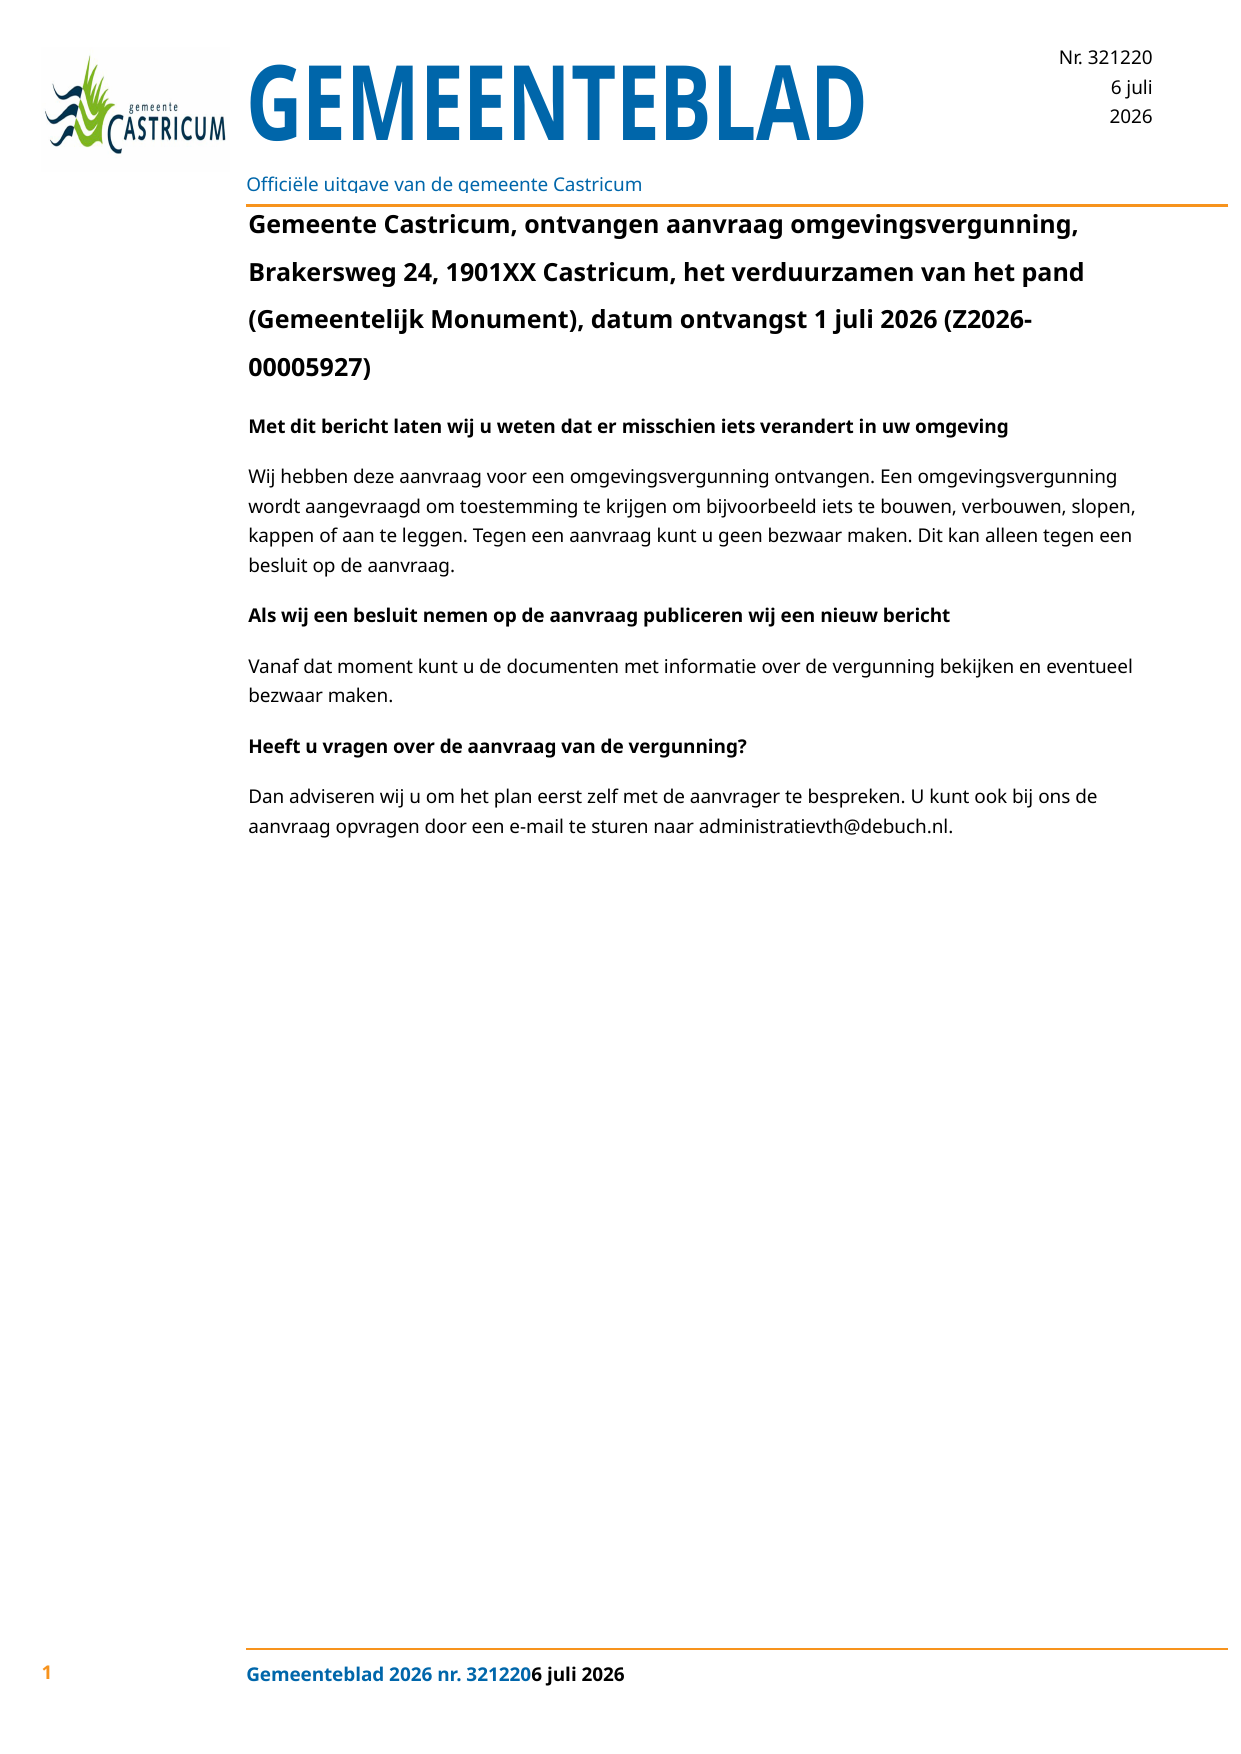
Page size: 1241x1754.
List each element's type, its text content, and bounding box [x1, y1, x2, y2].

text Wij hebben deze aanvraag voor een omgevingsvergunning ontvangen. Een omgevingsvergunning wordt aangevraagd om toestemming te krijgen om bijvoorbeeld iets te bouwen, verbouwen, slopen, kappen of aan te leggen. Tegen een aanvraag kunt u geen bezwaar maken. Dit kan alleen tegen een besluit op de aanvraag. [248, 463, 1152, 578]
text Vanaf dat moment kunt u de documenten met informatie over de vergunning bekijken en eventueel bezwaar maken. [248, 653, 1152, 708]
text Met dit bericht laten wij u weten dat er misschien iets verandert in uw omgeving [248, 413, 1152, 439]
text Heeft u vragen over de aanvraag van de vergunning? [248, 733, 1152, 759]
text Gemeente Castricum, ontvangen aanvraag omgevingsvergunning, Brakersweg 24, 1901XX Castricum, het verduurzamen van het pand (Gemeentelijk Monument), datum ontvangst 1 juli 2026 (Z2026-00005927) [248, 207, 1152, 384]
text Als wij een besluit nemen op de aanvraag publiceren wij een nieuw bericht [248, 603, 1152, 628]
text Dan adviseren wij u om het plan eerst zelf met de aanvrager te bespreken. U kunt ook bij ons de aanvraag opvragen door een e-mail te sturen naar administratievth@debuch.nl. [248, 783, 1152, 839]
picture [41, 47, 231, 172]
